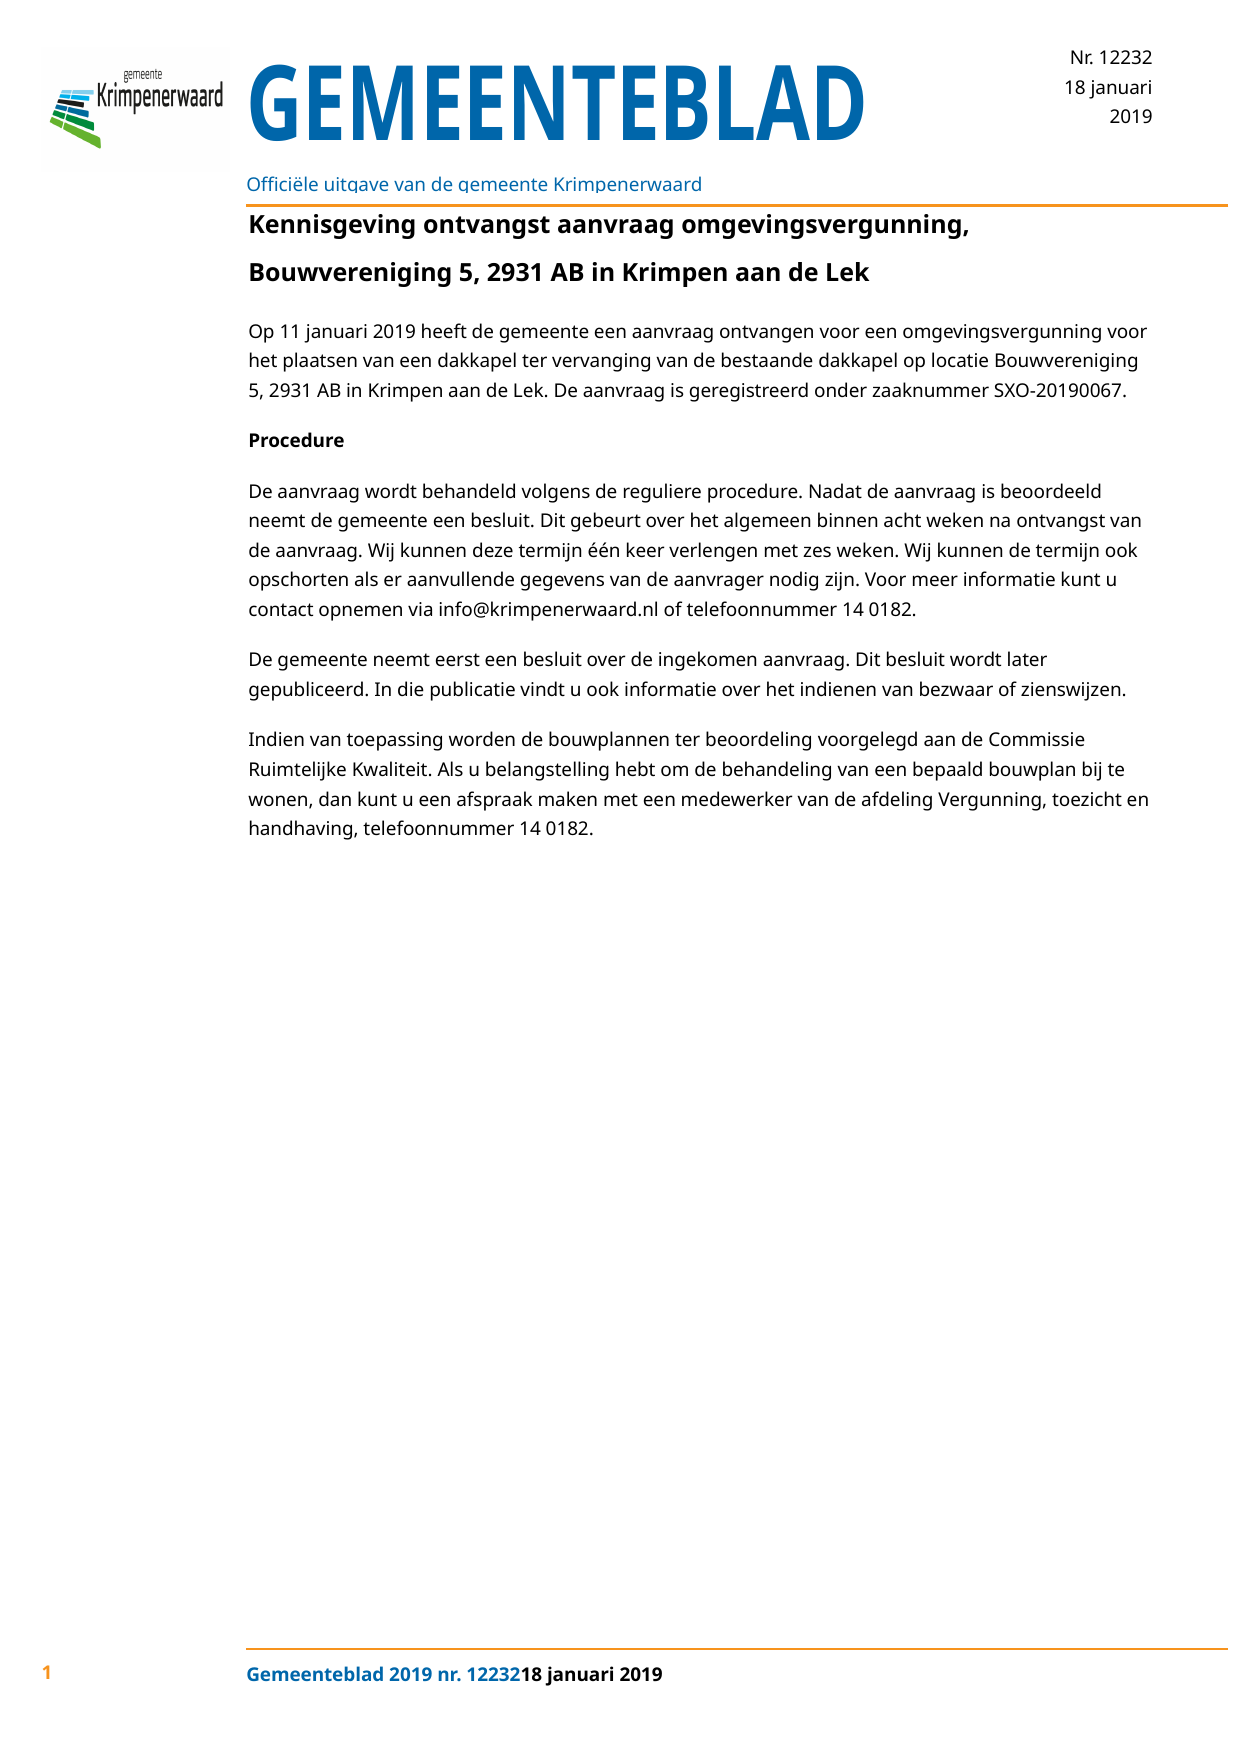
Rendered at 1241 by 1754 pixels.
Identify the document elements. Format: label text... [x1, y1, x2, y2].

text Op 11 januari 2019 heeft de gemeente een aanvraag ontvangen voor een omgevingsvergunning voor het plaatsen van een dakkapel ter vervanging van de bestaande dakkapel op locatie Bouwvereniging 5, 2931 AB in Krimpen aan de Lek. De aanvraag is geregistreerd onder zaaknummer SXO-20190067. [248, 318, 1152, 403]
text De aanvraag wordt behandeld volgens de reguliere procedure. Nadat de aanvraag is beoordeeld neemt de gemeente een besluit. Dit gebeurt over het algemeen binnen acht weken na ontvangst van de aanvraag. Wij kunnen deze termijn één keer verlengen met zes weken. Wij kunnen de termijn ook opschorten als er aanvullende gegevens van de aanvrager nodig zijn. Voor meer informatie kunt u contact opnemen via info@krimpenerwaard.nl of telefoonnummer 14 0182. [248, 478, 1152, 622]
text Procedure [248, 427, 1152, 453]
text Indien van toepassing worden de bouwplannen ter beoordeling voorgelegd aan de Commissie Ruimtelijke Kwaliteit. Als u belangstelling hebt om de behandeling van een bepaald bouwplan bij te wonen, dan kunt u een afspraak maken met een medewerker van de afdeling Vergunning, toezicht en handhaving, telefoonnummer 14 0182. [248, 727, 1152, 841]
picture [41, 47, 231, 172]
text Kennisgeving ontvangst aanvraag omgevingsvergunning, Bouwvereniging 5, 2931 AB in Krimpen aan de Lek [248, 207, 1152, 288]
text De gemeente neemt eerst een besluit over de ingekomen aanvraag. Dit besluit wordt later gepubliceerd. In die publicatie vindt u ook informatie over het indienen van bezwaar of zienswijzen. [248, 647, 1152, 702]
